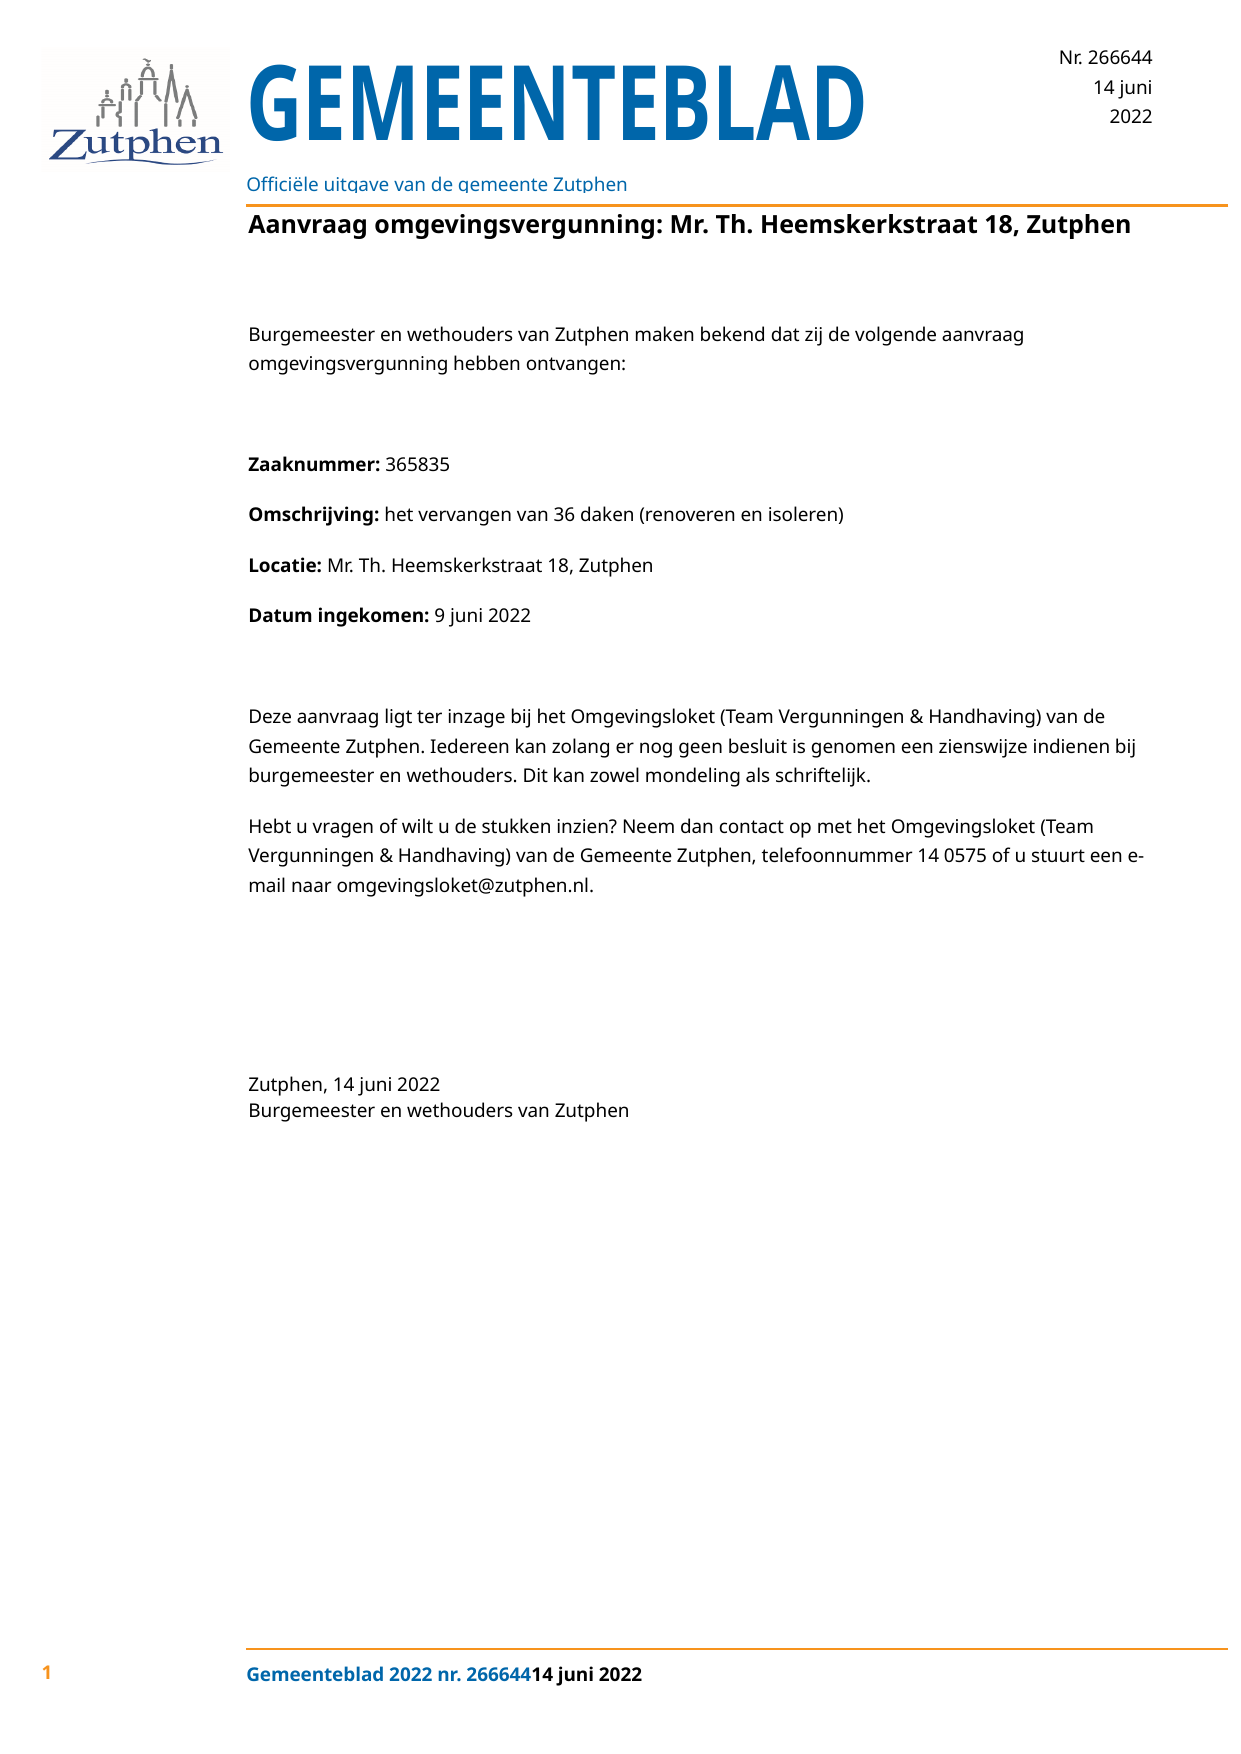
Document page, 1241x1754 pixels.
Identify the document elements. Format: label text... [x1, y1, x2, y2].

picture [41, 47, 231, 172]
text Datum ingekomen: 9 juni 2022 [248, 602, 1152, 628]
text Locatie: Mr. Th. Heemskerkstraat 18, Zutphen [248, 552, 1152, 578]
text Burgemeester en wethouders van Zutphen [248, 1097, 1152, 1122]
text Hebt u vragen of wilt u de stukken inzien? Neem dan contact op met het Omgevingsloket (Team Vergunningen & Handhaving) van de Gemeente Zutphen, telefoonnummer 14 0575 of u stuurt een e-mail naar omgevingsloket@zutphen.nl. [248, 813, 1152, 898]
text Zutphen, 14 juni 2022 [248, 1071, 1152, 1097]
text Aanvraag omgevingsvergunning: Mr. Th. Heemskerkstraat 18, Zutphen [248, 207, 1152, 241]
text Burgemeester en wethouders van Zutphen maken bekend dat zij de volgende aanvraag omgevingsvergunning hebben ontvangen: [248, 321, 1152, 376]
text Deze aanvraag ligt ter inzage bij het Omgevingsloket (Team Vergunningen & Handhaving) van de Gemeente Zutphen. Iedereen kan zolang er nog geen besluit is genomen een zienswijze indienen bij burgemeester en wethouders. Dit kan zowel mondeling als schriftelijk. [248, 703, 1152, 788]
text Zaaknummer: 365835 [248, 451, 1152, 477]
text Omschrijving: het vervangen van 36 daken (renoveren en isoleren) [248, 502, 1152, 527]
